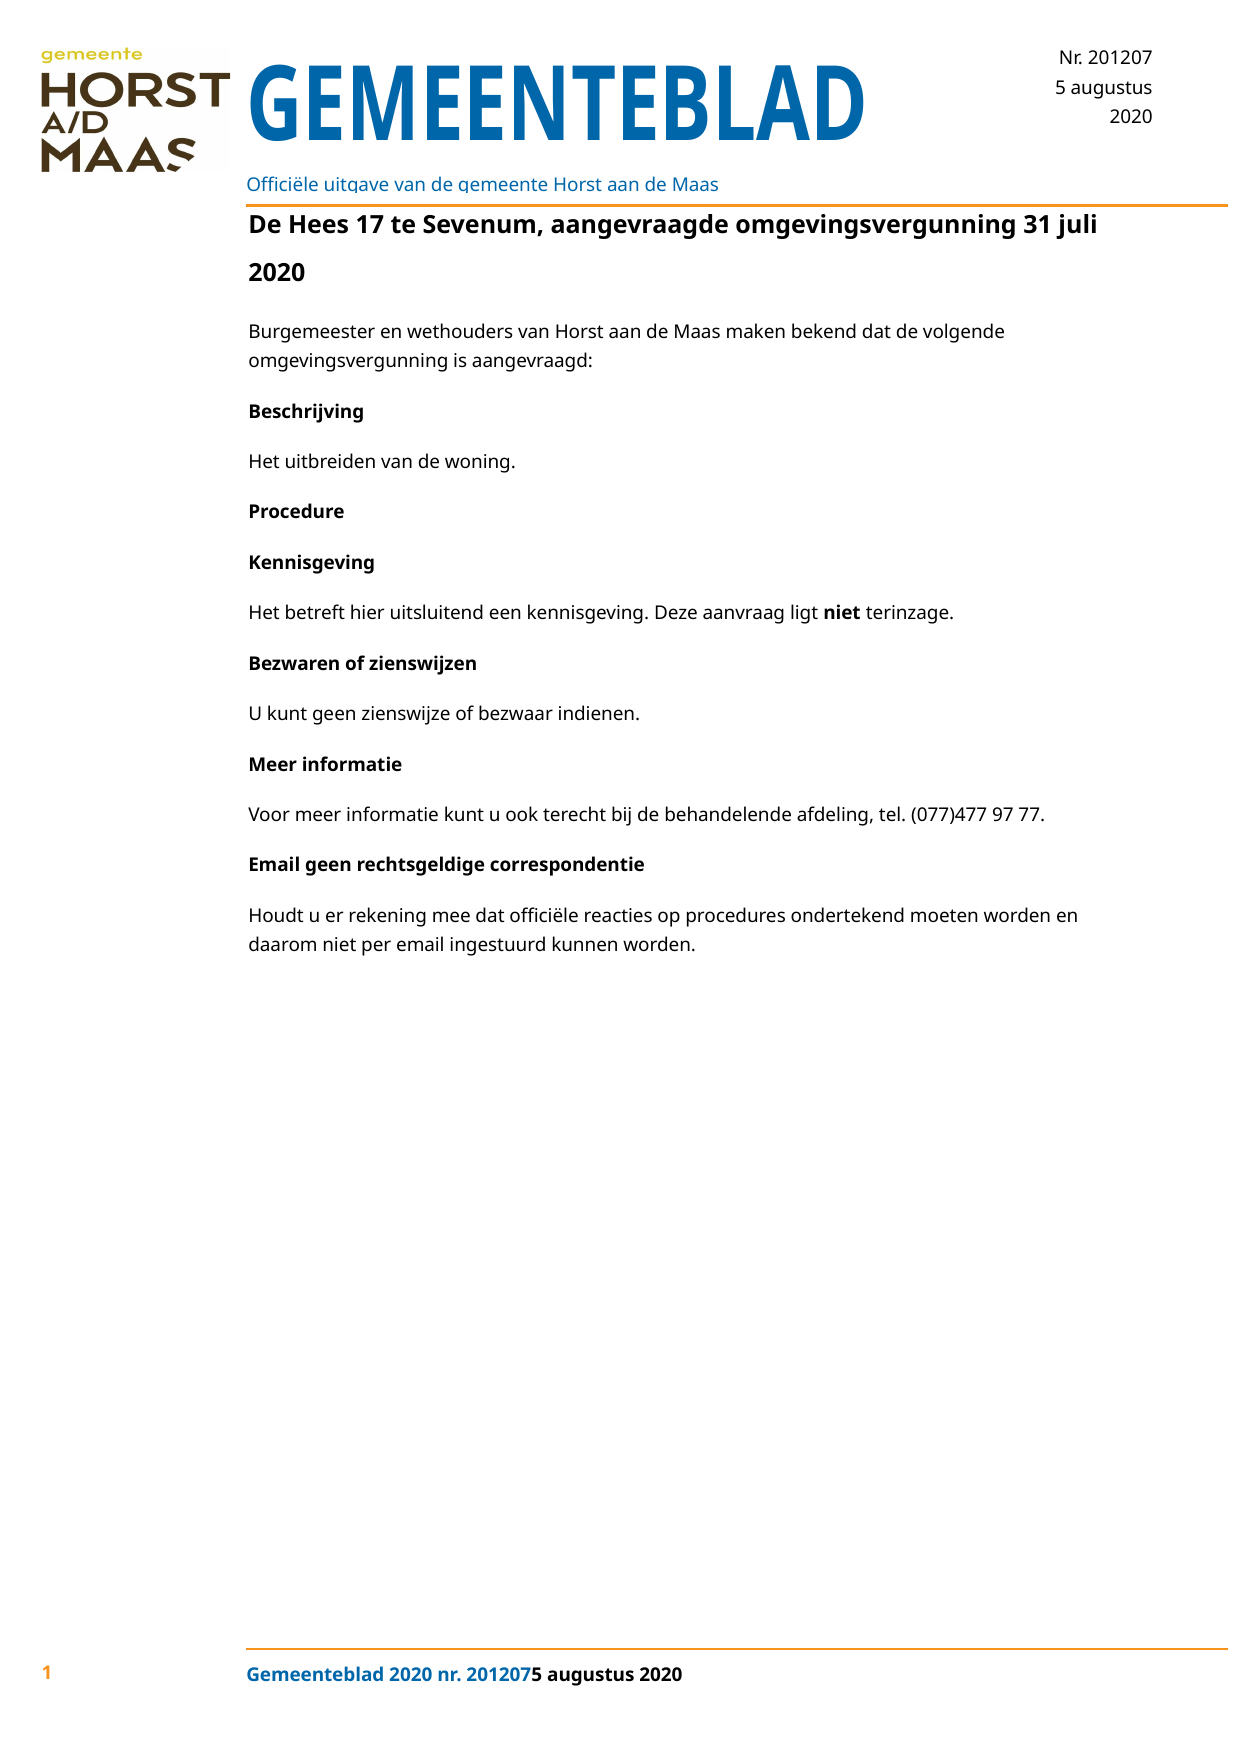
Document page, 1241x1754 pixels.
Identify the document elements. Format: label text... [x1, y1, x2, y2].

text Procedure [248, 499, 1152, 524]
text Meer informatie [248, 751, 1152, 777]
text Bezwaren of zienswijzen [248, 650, 1152, 676]
picture [41, 47, 231, 172]
text U kunt geen zienswijze of bezwaar indienen. [248, 700, 1152, 726]
text Voor meer informatie kunt u ook terecht bij de behandelende afdeling, tel. (077)477 97 77. [248, 801, 1152, 827]
text Houdt u er rekening mee dat officiële reacties op procedures ondertekend moeten worden en daarom niet per email ingestuurd kunnen worden. [248, 902, 1152, 957]
text Email geen rechtsgeldige correspondentie [248, 852, 1152, 877]
text De Hees 17 te Sevenum, aangevraagde omgevingsvergunning 31 juli 2020 [248, 207, 1152, 288]
text Beschrijving [248, 398, 1152, 424]
text Het betreft hier uitsluitend een kennisgeving. Deze aanvraag ligt niet terinzage. [248, 599, 1152, 625]
text Burgemeester en wethouders van Horst aan de Maas maken bekend dat de volgende omgevingsvergunning is aangevraagd: [248, 318, 1152, 373]
text Het uitbreiden van de woning. [248, 448, 1152, 474]
text Kennisgeving [248, 549, 1152, 575]
